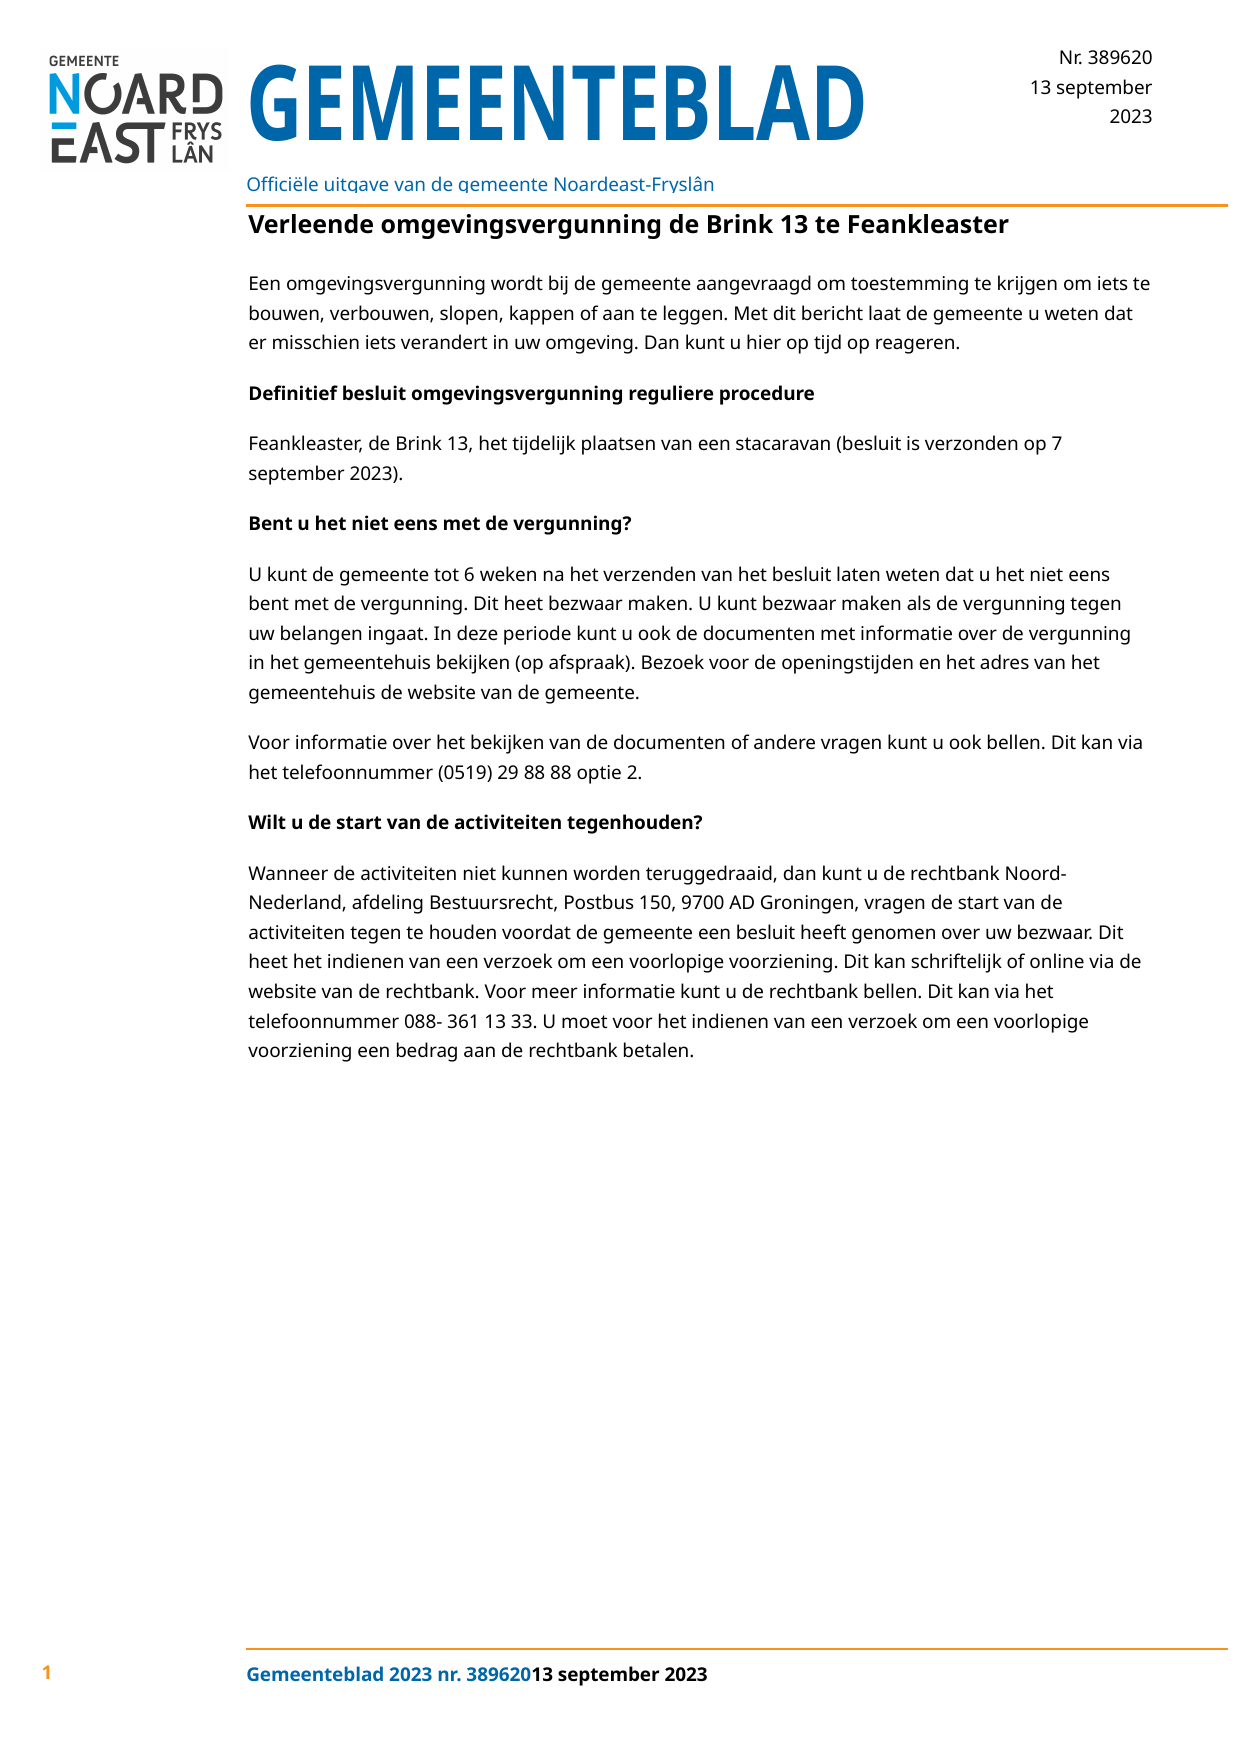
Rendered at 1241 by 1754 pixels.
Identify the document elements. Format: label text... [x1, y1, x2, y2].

text U kunt de gemeente tot 6 weken na het verzenden van het besluit laten weten dat u het niet eens bent met de vergunning. Dit heet bezwaar maken. U kunt bezwaar maken als de vergunning tegen uw belangen ingaat. In deze periode kunt u ook de documenten met informatie over de vergunning in het gemeentehuis bekijken (op afspraak). Bezoek voor de openingstijden en het adres van het gemeentehuis de website van de gemeente. [248, 561, 1152, 705]
text Feankleaster, de Brink 13, het tijdelijk plaatsen van een stacaravan (besluit is verzonden op 7 september 2023). [248, 430, 1152, 486]
text Bent u het niet eens met de vergunning? [248, 510, 1152, 536]
text Verleende omgevingsvergunning de Brink 13 te Feankleaster [248, 207, 1152, 241]
text Wanneer de activiteiten niet kunnen worden teruggedraaid, dan kunt u de rechtbank Noord-Nederland, afdeling Bestuursrecht, Postbus 150, 9700 AD Groningen, vragen de start van de activiteiten tegen te houden voordat de gemeente een besluit heeft genomen over uw bezwaar. Dit heet het indienen van een verzoek om een voorlopige voorziening. Dit kan schriftelijk of online via de website van de rechtbank. Voor meer informatie kunt u de rechtbank bellen. Dit kan via het telefoonnummer 088- 361 13 33. U moet voor het indienen van een verzoek om een voorlopige voorziening een bedrag aan de rechtbank betalen. [248, 860, 1152, 1063]
text Een omgevingsvergunning wordt bij de gemeente aangevraagd om toestemming te krijgen om iets te bouwen, verbouwen, slopen, kappen of aan te leggen. Met dit bericht laat de gemeente u weten dat er misschien iets verandert in uw omgeving. Dan kunt u hier op tijd op reageren. [248, 270, 1152, 355]
picture [41, 47, 231, 172]
text Voor informatie over het bekijken van de documenten of andere vragen kunt u ook bellen. Dit kan via het telefoonnummer (0519) 29 88 88 optie 2. [248, 729, 1152, 785]
text Wilt u de start van de activiteiten tegenhouden? [248, 809, 1152, 835]
text Definitief besluit omgevingsvergunning reguliere procedure [248, 380, 1152, 406]
